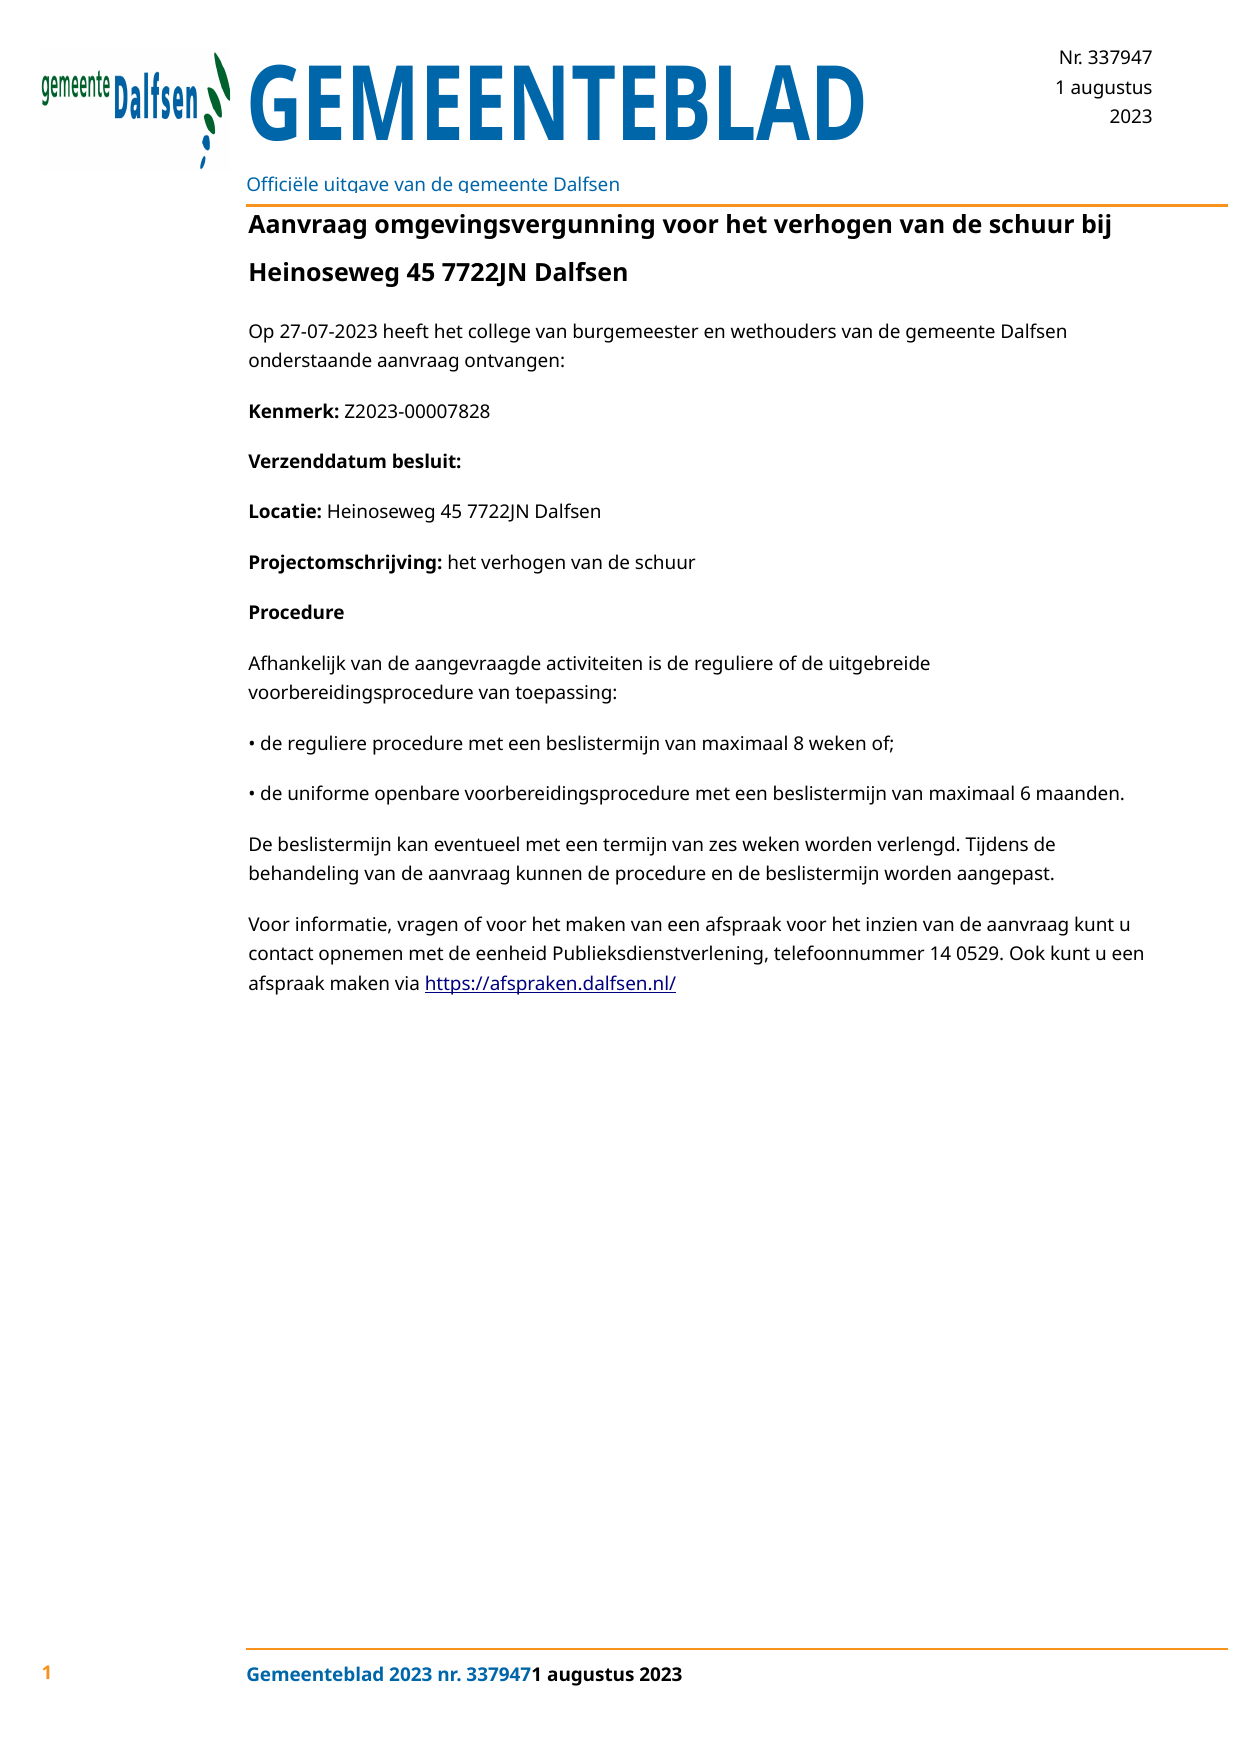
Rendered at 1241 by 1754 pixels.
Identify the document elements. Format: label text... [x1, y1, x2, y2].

text Afhankelijk van de aangevraagde activiteiten is de reguliere of de uitgebreide voorbereidingsprocedure van toepassing: [248, 650, 1152, 705]
text Locatie: Heinoseweg 45 7722JN Dalfsen [248, 499, 1152, 524]
text • de reguliere procedure met een beslistermijn van maximaal 8 weken of; [248, 730, 1152, 756]
text Voor informatie, vragen of voor het maken van een afspraak voor het inzien van de aanvraag kunt u contact opnemen met de eenheid Publieksdienstverlening, telefoonnummer 14 0529. Ook kunt u een afspraak maken via https://afspraken.dalfsen.nl/ [248, 911, 1152, 996]
text Kenmerk: Z2023-00007828 [248, 398, 1152, 424]
text De beslistermijn kan eventueel met een termijn van zes weken worden verlengd. Tijdens de behandeling van de aanvraag kunnen de procedure en de beslistermijn worden aangepast. [248, 831, 1152, 886]
text Projectomschrijving: het verhogen van de schuur [248, 549, 1152, 575]
text Aanvraag omgevingsvergunning voor het verhogen van de schuur bij Heinoseweg 45 7722JN Dalfsen [248, 207, 1152, 288]
text • de uniforme openbare voorbereidingsprocedure met een beslistermijn van maximaal 6 maanden. [248, 780, 1152, 806]
text Procedure [248, 599, 1152, 625]
picture [41, 47, 231, 172]
text Verzenddatum besluit: [248, 448, 1152, 474]
text Op 27-07-2023 heeft het college van burgemeester en wethouders van de gemeente Dalfsen onderstaande aanvraag ontvangen: [248, 318, 1152, 373]
